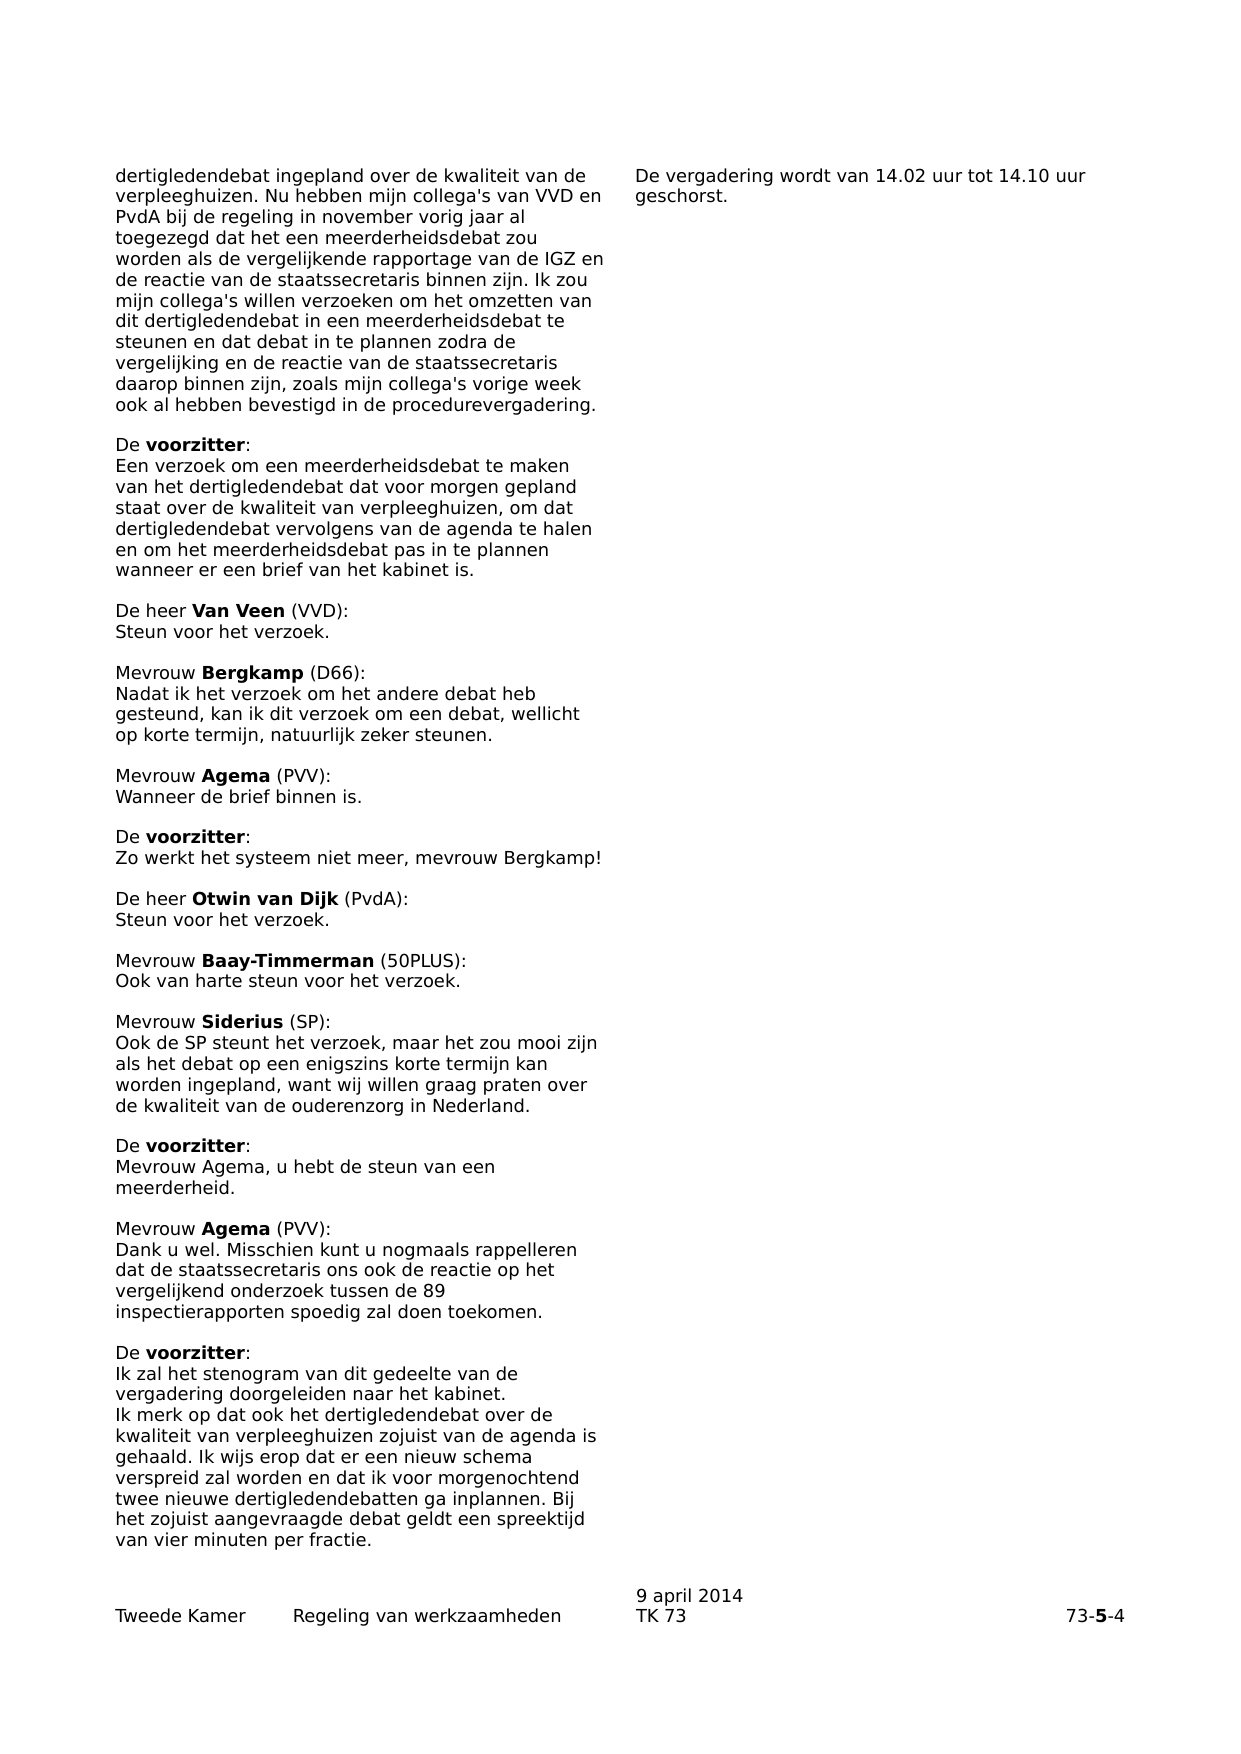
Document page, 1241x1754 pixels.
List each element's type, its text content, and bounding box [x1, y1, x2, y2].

text Dank u wel. Misschien kunt u nogmaals rappelleren dat de staatssecretaris ons ook de reactie op het vergelijkend onderzoek tussen de 89 inspectierapporten spoedig zal doen toekomen. [115, 1239, 605, 1323]
text Zo werkt het systeem niet meer, mevrouw Bergkamp! [115, 848, 605, 869]
text Mevrouw Baay-Timmerman (50PLUS): [115, 951, 605, 971]
text De voorzitter: [115, 435, 605, 456]
text dertigledendebat ingepland over de kwaliteit van de verpleeghuizen. Nu hebben mijn collega's van VVD en PvdA bij de regeling in november vorig jaar al toegezegd dat het een meerderheidsdebat zou worden als de vergelijkende rapportage van de IGZ en de reactie van de staatssecretaris binnen zijn. Ik zou mijn collega's willen verzoeken om het omzetten van dit dertigledendebat in een meerderheidsdebat te steunen en dat debat in te plannen zodra de vergelijking en de reactie van de staatssecretaris daarop binnen zijn, zoals mijn collega's vorige week ook al hebben bevestigd in de procedurevergadering. [115, 165, 605, 415]
text Wanneer de brief binnen is. [115, 787, 605, 807]
text De voorzitter: [115, 1136, 605, 1157]
text Mevrouw Agema, u hebt de steun van een meerderheid. [115, 1157, 605, 1198]
text Mevrouw Bergkamp (D66): [115, 663, 605, 683]
text De voorzitter: [115, 827, 605, 848]
text Mevrouw Siderius (SP): [115, 1012, 605, 1033]
text Ik merk op dat ook het dertigledendebat over de kwaliteit van verpleeghuizen zojuist van de agenda is gehaald. Ik wijs erop dat er een nieuw schema verspreid zal worden en dat ik voor morgenochtend twee nieuwe dertigledendebatten ga inplannen. Bij het zojuist aangevraagde debat geldt een spreektijd van vier minuten per fractie. [115, 1405, 605, 1551]
text Steun voor het verzoek. [115, 622, 605, 643]
text Nadat ik het verzoek om het andere debat heb gesteund, kan ik dit verzoek om een debat, wellicht op korte termijn, natuurlijk zeker steunen. [115, 683, 605, 746]
text Een verzoek om een meerderheidsdebat te maken van het dertigledendebat dat voor morgen gepland staat over de kwaliteit van verpleeghuizen, om dat dertigledendebat vervolgens van de agenda te halen en om het meerderheidsdebat pas in te plannen wanneer er een brief van het kabinet is. [115, 456, 605, 581]
text De heer Otwin van Dijk (PvdA): [115, 889, 605, 910]
text Ik zal het stenogram van dit gedeelte van de vergadering doorgeleiden naar het kabinet. [115, 1363, 605, 1405]
text Ook de SP steunt het verzoek, maar het zou mooi zijn als het debat op een enigszins korte termijn kan worden ingepland, want wij willen graag praten over de kwaliteit van de ouderenzorg in Nederland. [115, 1033, 605, 1116]
text Mevrouw Agema (PVV): [115, 1218, 605, 1239]
text Steun voor het verzoek. [115, 910, 605, 931]
text Mevrouw Agema (PVV): [115, 766, 605, 787]
text De heer Van Veen (VVD): [115, 601, 605, 622]
text De voorzitter: [115, 1343, 605, 1363]
text Ook van harte steun voor het verzoek. [115, 971, 605, 992]
text De vergadering wordt van 14.02 uur tot 14.10 uur geschorst. [635, 165, 1125, 207]
